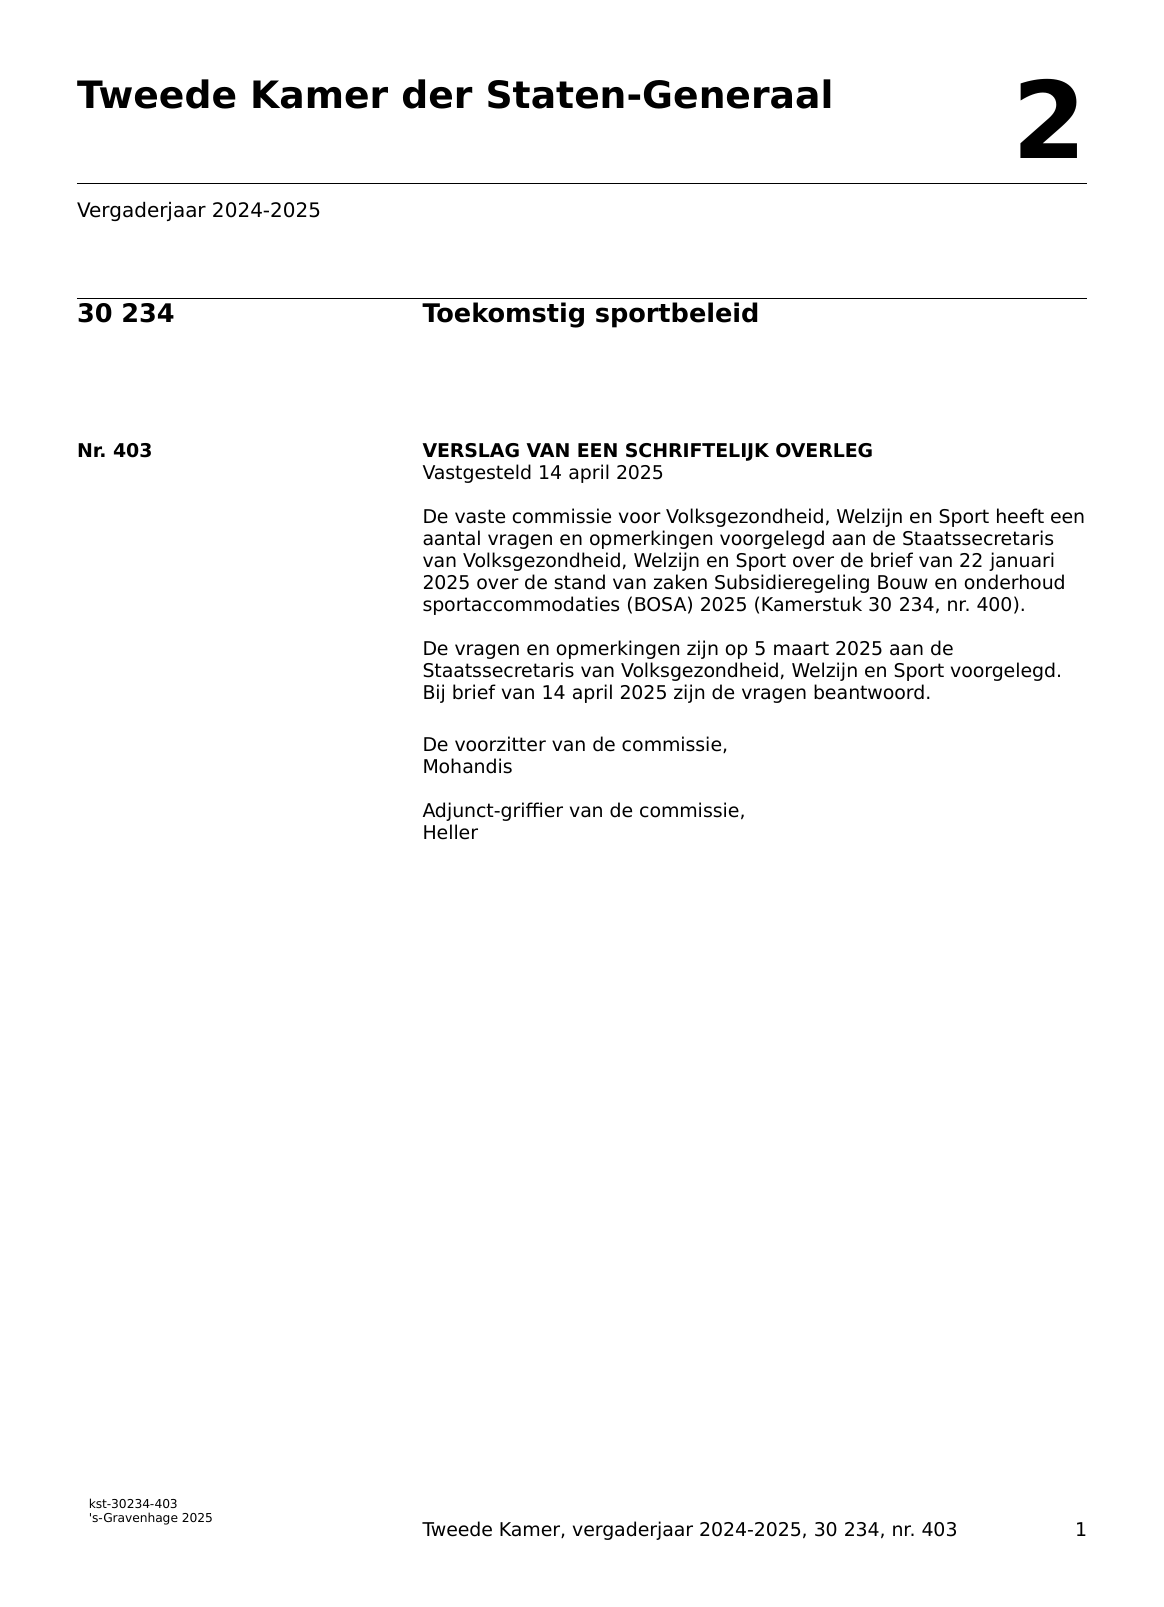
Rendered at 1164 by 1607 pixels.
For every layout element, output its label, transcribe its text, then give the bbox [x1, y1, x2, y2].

table_header 2 [886, 59, 1087, 183]
text De vragen en opmerkingen zijn op 5 maart 2025 aan de Staatssecretaris van Volksgezondheid, Welzijn en Sport voorgelegd. Bij brief van 14 april 2025 zijn de vragen beantwoord. [422, 638, 1087, 704]
text kst-30234-403 [88, 1497, 323, 1511]
text De vaste commissie voor Volksgezondheid, Welzijn en Sport heeft een aantal vragen en opmerkingen voorgelegd aan de Staatssecretaris van Volksgezondheid, Welzijn en Sport over de brief van 22 januari 2025 over de stand van zaken Subsidieregeling Bouw en onderhoud sportaccommodaties (BOSA) 2025 (Kamerstuk 30 234, nr. 400). [422, 506, 1087, 616]
text De voorzitter van de commissie, Mohandis [422, 734, 1087, 778]
table_header Tweede Kamer der Staten-Generaal [77, 59, 886, 183]
subtitle 30 234 Toekomstig sportbeleid [77, 299, 1087, 329]
subtitle Nr. 403 VERSLAG VAN EEN SCHRIFTELIJK OVERLEG [77, 440, 1087, 462]
text 's-Gravenhage 2025 [88, 1511, 323, 1525]
text Vastgesteld 14 april 2025 [422, 462, 1087, 484]
table_cell Vergaderjaar 2024-2025 [77, 184, 1087, 298]
text Adjunct-griffier van de commissie, Heller [422, 800, 1087, 844]
